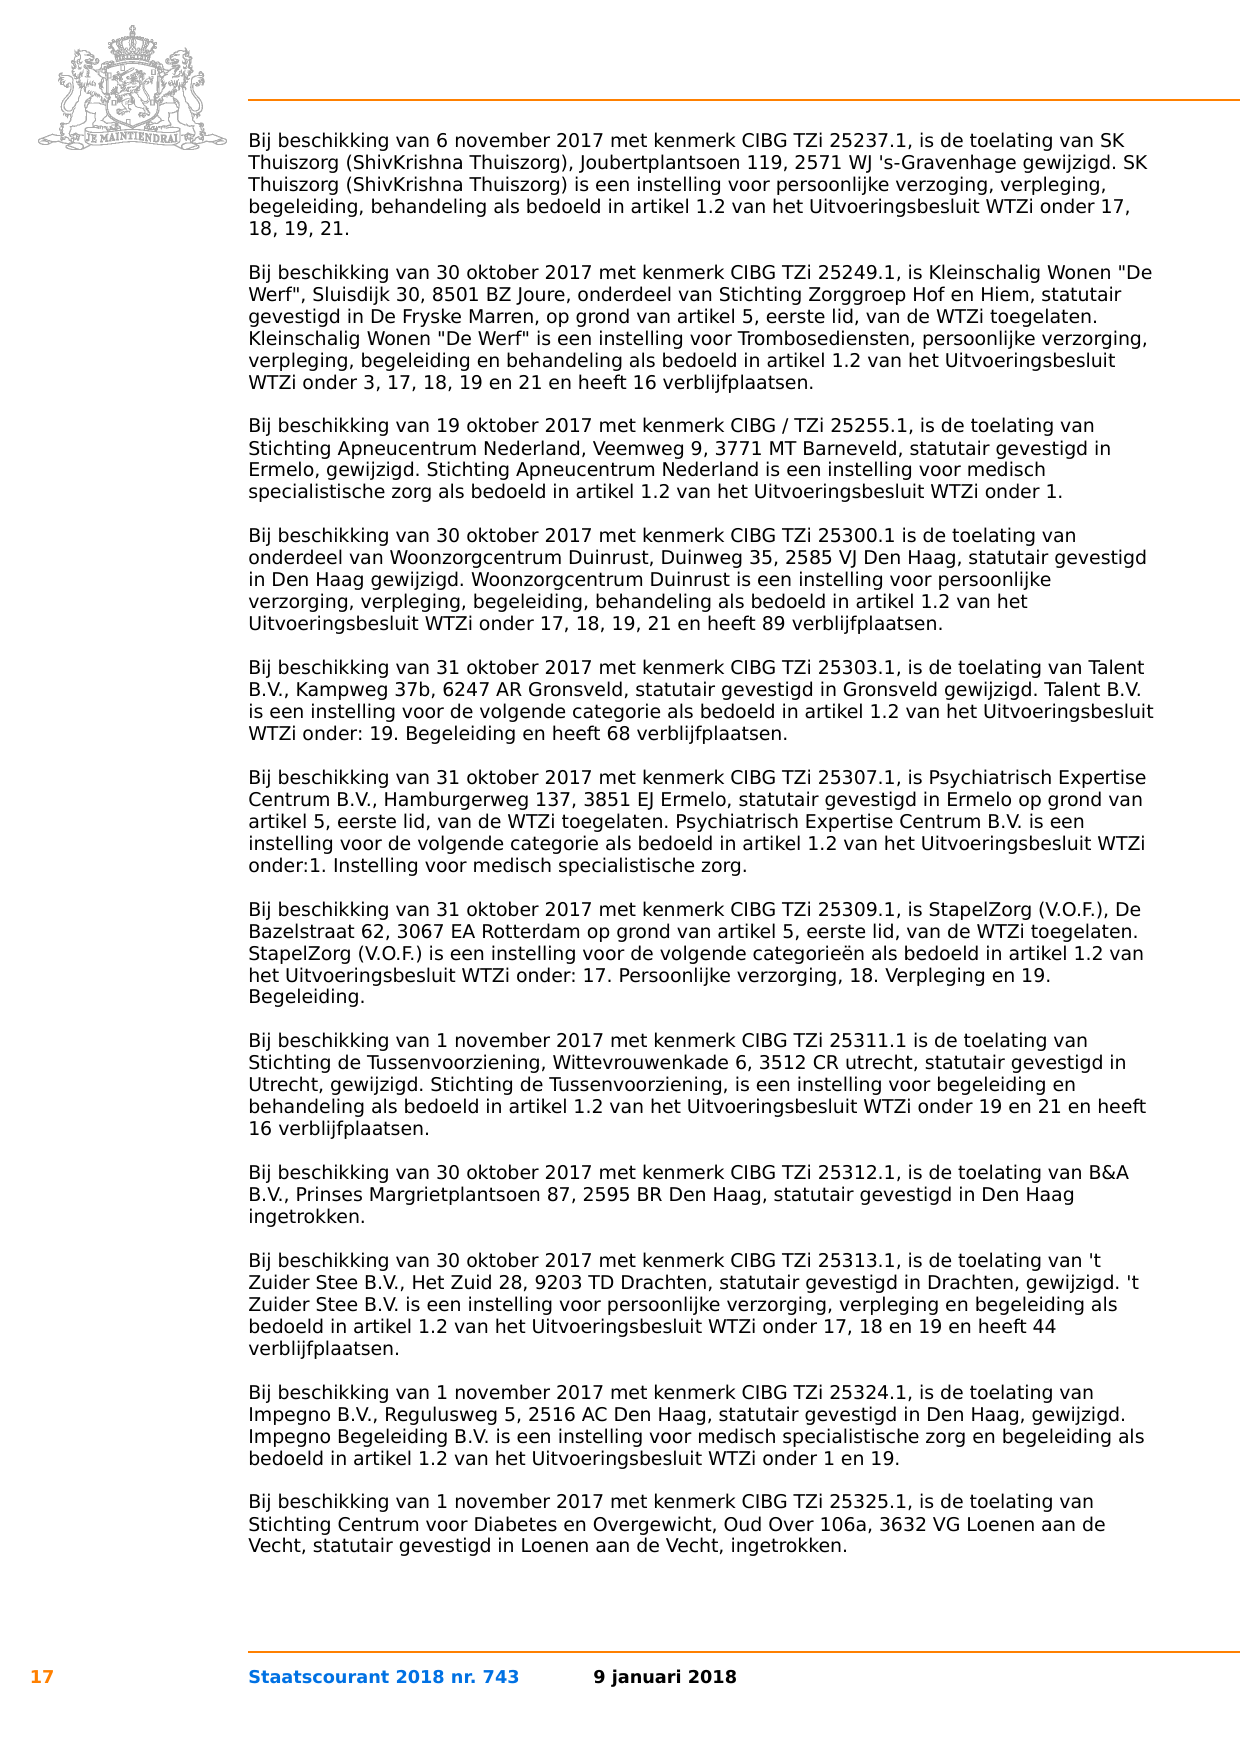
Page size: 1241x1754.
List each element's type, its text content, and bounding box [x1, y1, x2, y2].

text Bij beschikking van 1 november 2017 met kenmerk CIBG TZi 25325.1, is de toelating van Stichting Centrum voor Diabetes en Overgewicht, Oud Over 106a, 3632 VG Loenen aan de Vecht, statutair gevestigd in Loenen aan de Vecht, ingetrokken. [248, 1491, 1163, 1557]
picture [38, 25, 227, 150]
text Bij beschikking van 30 oktober 2017 met kenmerk CIBG TZi 25249.1, is Kleinschalig Wonen "De Werf", Sluisdijk 30, 8501 BZ Joure, onderdeel van Stichting Zorggroep Hof en Hiem, statutair gevestigd in De Fryske Marren, op grond van artikel 5, eerste lid, van de WTZi toegelaten. Kleinschalig Wonen "De Werf" is een instelling voor Trombosediensten, persoonlijke verzorging, verpleging, begeleiding en behandeling als bedoeld in artikel 1.2 van het Uitvoeringsbesluit WTZi onder 3, 17, 18, 19 en 21 en heeft 16 verblijfplaatsen. [248, 262, 1163, 393]
text Bij beschikking van 19 oktober 2017 met kenmerk CIBG / TZi 25255.1, is de toelating van Stichting Apneucentrum Nederland, Veemweg 9, 3771 MT Barneveld, statutair gevestigd in Ermelo, gewijzigd. Stichting Apneucentrum Nederland is een instelling voor medisch specialistische zorg als bedoeld in artikel 1.2 van het Uitvoeringsbesluit WTZi onder 1. [248, 415, 1163, 503]
text Bij beschikking van 1 november 2017 met kenmerk CIBG TZi 25324.1, is de toelating van Impegno B.V., Regulusweg 5, 2516 AC Den Haag, statutair gevestigd in Den Haag, gewijzigd. Impegno Begeleiding B.V. is een instelling voor medisch specialistische zorg en begeleiding als bedoeld in artikel 1.2 van het Uitvoeringsbesluit WTZi onder 1 en 19. [248, 1382, 1163, 1469]
text Bij beschikking van 6 november 2017 met kenmerk CIBG TZi 25237.1, is de toelating van SK Thuiszorg (ShivKrishna Thuiszorg), Joubertplantsoen 119, 2571 WJ 's-Gravenhage gewijzigd. SK Thuiszorg (ShivKrishna Thuiszorg) is een instelling voor persoonlijke verzoging, verpleging, begeleiding, behandeling als bedoeld in artikel 1.2 van het Uitvoeringsbesluit WTZi onder 17, 18, 19, 21. [248, 130, 1163, 240]
text Bij beschikking van 1 november 2017 met kenmerk CIBG TZi 25311.1 is de toelating van Stichting de Tussenvoorziening, Wittevrouwenkade 6, 3512 CR utrecht, statutair gevestigd in Utrecht, gewijzigd. Stichting de Tussenvoorziening, is een instelling voor begeleiding en behandeling als bedoeld in artikel 1.2 van het Uitvoeringsbesluit WTZi onder 19 en 21 en heeft 16 verblijfplaatsen. [248, 1030, 1163, 1140]
text Bij beschikking van 30 oktober 2017 met kenmerk CIBG TZi 25300.1 is de toelating van onderdeel van Woonzorgcentrum Duinrust, Duinweg 35, 2585 VJ Den Haag, statutair gevestigd in Den Haag gewijzigd. Woonzorgcentrum Duinrust is een instelling voor persoonlijke verzorging, verpleging, begeleiding, behandeling als bedoeld in artikel 1.2 van het Uitvoeringsbesluit WTZi onder 17, 18, 19, 21 en heeft 89 verblijfplaatsen. [248, 525, 1163, 635]
text Bij beschikking van 31 oktober 2017 met kenmerk CIBG TZi 25307.1, is Psychiatrisch Expertise Centrum B.V., Hamburgerweg 137, 3851 EJ Ermelo, statutair gevestigd in Ermelo op grond van artikel 5, eerste lid, van de WTZi toegelaten. Psychiatrisch Expertise Centrum B.V. is een instelling voor de volgende categorie als bedoeld in artikel 1.2 van het Uitvoeringsbesluit WTZi onder:1. Instelling voor medisch specialistische zorg. [248, 767, 1163, 877]
text Bij beschikking van 30 oktober 2017 met kenmerk CIBG TZi 25312.1, is de toelating van B&A B.V., Prinses Margrietplantsoen 87, 2595 BR Den Haag, statutair gevestigd in Den Haag ingetrokken. [248, 1162, 1163, 1228]
text Bij beschikking van 31 oktober 2017 met kenmerk CIBG TZi 25309.1, is StapelZorg (V.O.F.), De Bazelstraat 62, 3067 EA Rotterdam op grond van artikel 5, eerste lid, van de WTZi toegelaten. StapelZorg (V.O.F.) is een instelling voor de volgende categorieën als bedoeld in artikel 1.2 van het Uitvoeringsbesluit WTZi onder: 17. Persoonlijke verzorging, 18. Verpleging en 19. Begeleiding. [248, 898, 1163, 1008]
text Bij beschikking van 31 oktober 2017 met kenmerk CIBG TZi 25303.1, is de toelating van Talent B.V., Kampweg 37b, 6247 AR Gronsveld, statutair gevestigd in Gronsveld gewijzigd. Talent B.V. is een instelling voor de volgende categorie als bedoeld in artikel 1.2 van het Uitvoeringsbesluit WTZi onder: 19. Begeleiding en heeft 68 verblijfplaatsen. [248, 657, 1163, 745]
text Bij beschikking van 30 oktober 2017 met kenmerk CIBG TZi 25313.1, is de toelating van 't Zuider Stee B.V., Het Zuid 28, 9203 TD Drachten, statutair gevestigd in Drachten, gewijzigd. 't Zuider Stee B.V. is een instelling voor persoonlijke verzorging, verpleging en begeleiding als bedoeld in artikel 1.2 van het Uitvoeringsbesluit WTZi onder 17, 18 en 19 en heeft 44 verblijfplaatsen. [248, 1250, 1163, 1360]
